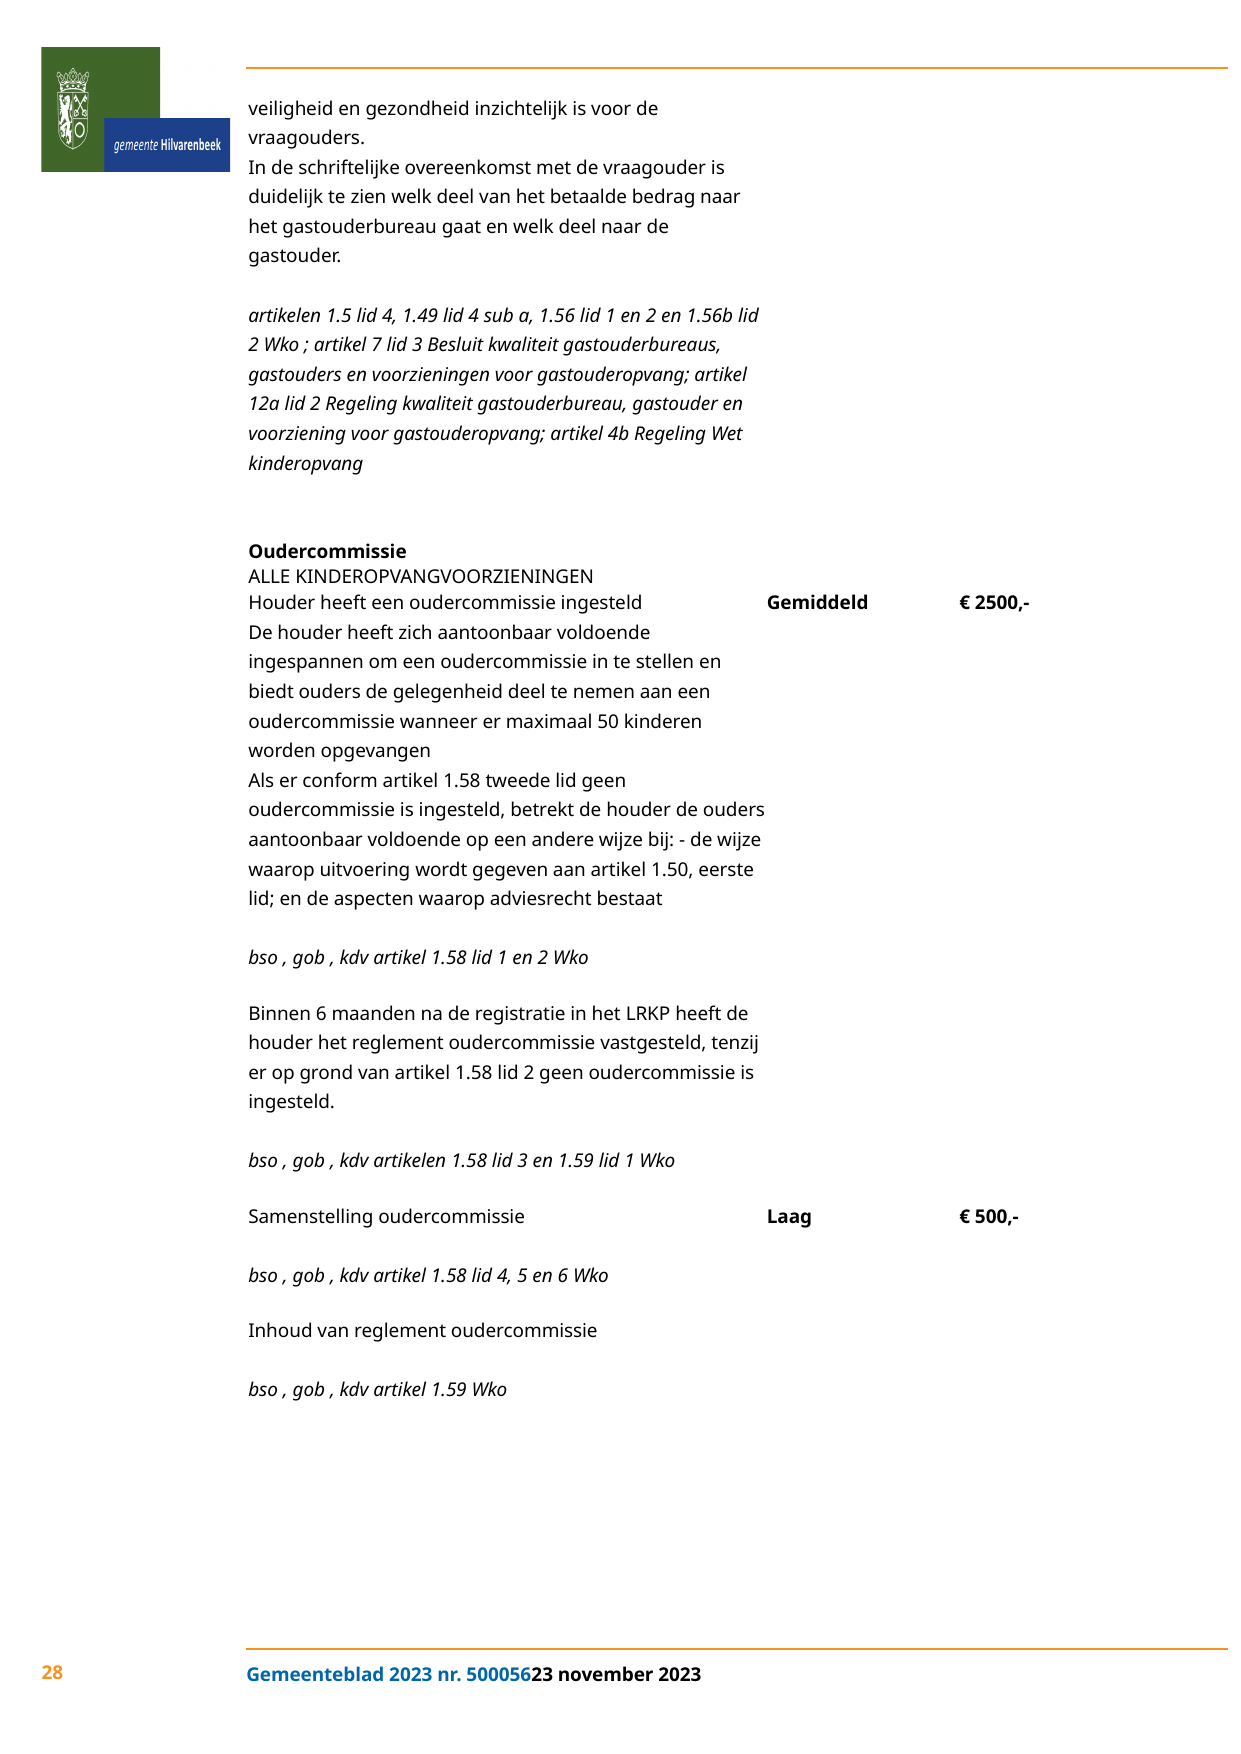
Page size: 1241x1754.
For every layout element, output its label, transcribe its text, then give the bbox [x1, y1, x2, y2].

picture [41, 47, 231, 172]
table_cell [959, 1318, 1152, 1432]
table_header Oudercommissie [248, 538, 1152, 564]
table_cell € 2500,- [959, 590, 1152, 1000]
table_cell Samenstelling oudercommissie bso , gob , kdv artikel 1.58 lid 4, 5 en 6 Wko [248, 1203, 767, 1317]
table_cell [767, 1000, 959, 1203]
table_cell [959, 1000, 1152, 1203]
table_cell Gemiddeld [767, 590, 959, 1000]
table_cell veiligheid en gezondheid inzichtelijk is voor de vraagouders. In de schriftelijke overeenkomst met de vraagouder is duidelijk te zien welk deel van het betaalde bedrag naar het gastouderbureau gaat en welk deel naar de gastouder. artikelen 1.5 lid 4, 1.49 lid 4 sub a, 1.56 lid 1 en 2 en 1.56b lid 2 Wko ; artikel 7 lid 3 Besluit kwaliteit gastouderbureaus, gastouders en voorzieningen voor gastouderopvang; artikel 12a lid 2 Regeling kwaliteit gastouderbureau, gastouder en voorziening voor gastouderopvang; artikel 4b Regeling Wet kinderopvang [248, 95, 767, 505]
table_cell Binnen 6 maanden na de registratie in het LRKP heeft de houder het reglement oudercommissie vastgesteld, tenzij er op grond van artikel 1.58 lid 2 geen oudercommissie is ingesteld. bso , gob , kdv artikelen 1.58 lid 3 en 1.59 lid 1 Wko [248, 1000, 767, 1203]
table_cell Inhoud van reglement oudercommissie bso , gob , kdv artikel 1.59 Wko [248, 1318, 767, 1432]
table_cell [767, 95, 959, 505]
table_cell [959, 95, 1152, 505]
table_cell Laag [767, 1203, 959, 1317]
table_cell ALLE KINDEROPVANGVOORZIENINGEN [248, 564, 1152, 589]
table_cell Houder heeft een oudercommissie ingesteld De houder heeft zich aantoonbaar voldoende ingespannen om een oudercommissie in te stellen en biedt ouders de gelegenheid deel te nemen aan een oudercommissie wanneer er maximaal 50 kinderen worden opgevangen Als er conform artikel 1.58 tweede lid geen oudercommissie is ingesteld, betrekt de houder de ouders aantoonbaar voldoende op een andere wijze bij: - de wijze waarop uitvoering wordt gegeven aan artikel 1.50, eerste lid; en de aspecten waarop adviesrecht bestaat bso , gob , kdv artikel 1.58 lid 1 en 2 Wko [248, 590, 767, 1000]
table_cell [767, 1318, 959, 1432]
table_cell € 500,- [959, 1203, 1152, 1317]
